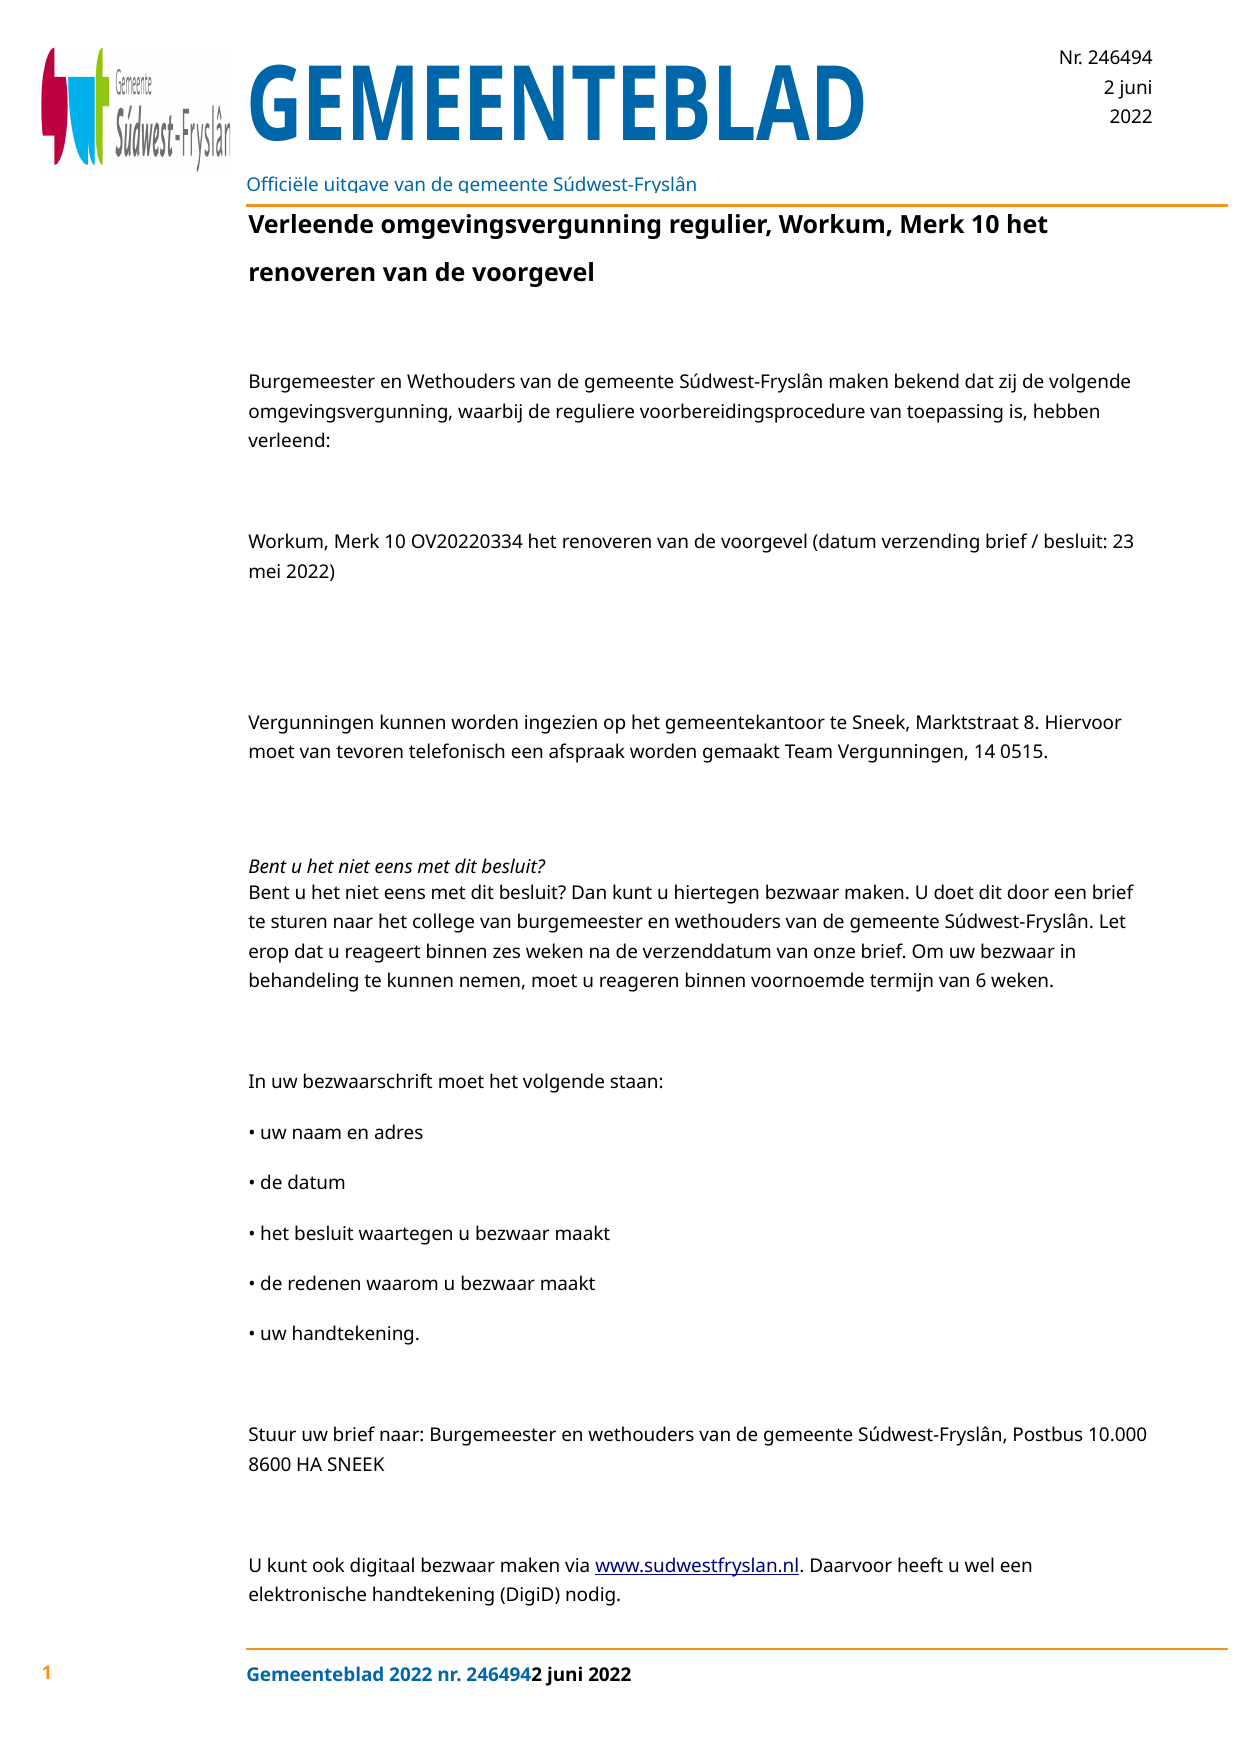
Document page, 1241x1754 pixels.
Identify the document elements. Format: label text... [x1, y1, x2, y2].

picture [41, 47, 231, 172]
text Bent u het niet eens met dit besluit? Dan kunt u hiertegen bezwaar maken. U doet dit door een brief te sturen naar het college van burgemeester en wethouders van de gemeente Súdwest-Fryslân. Let erop dat u reageert binnen zes weken na de verzenddatum van onze brief. Om uw bezwaar in behandeling te kunnen nemen, moet u reageren binnen voornoemde termijn van 6 weken. [248, 879, 1152, 993]
text • uw naam en adres [248, 1119, 1152, 1144]
text Verleende omgevingsvergunning regulier, Workum, Merk 10 het renoveren van de voorgevel [248, 207, 1152, 288]
text In uw bezwaarschrift moet het volgende staan: [248, 1068, 1152, 1094]
text • de redenen waarom u bezwaar maakt [248, 1270, 1152, 1296]
text Vergunningen kunnen worden ingezien op het gemeentekantoor te Sneek, Marktstraat 8. Hiervoor moet van tevoren telefonisch een afspraak worden gemaakt Team Vergunningen, 14 0515. [248, 709, 1152, 764]
text Bent u het niet eens met dit besluit? [248, 853, 1152, 879]
text • uw handtekening. [248, 1321, 1152, 1346]
text • het besluit waartegen u bezwaar maakt [248, 1220, 1152, 1245]
text Workum, Merk 10 OV20220334 het renoveren van de voorgevel (datum verzending brief / besluit: 23 mei 2022) [248, 528, 1152, 584]
text Stuur uw brief naar: Burgemeester en wethouders van de gemeente Súdwest-Fryslân, Postbus 10.000 8600 HA SNEEK [248, 1421, 1152, 1477]
text U kunt ook digitaal bezwaar maken via www.sudwestfryslan.nl. Daarvoor heeft u wel een elektronische handtekening (DigiD) nodig. [248, 1552, 1152, 1607]
text Burgemeester en Wethouders van de gemeente Súdwest-Fryslân maken bekend dat zij de volgende omgevingsvergunning, waarbij de reguliere voorbereidingsprocedure van toepassing is, hebben verleend: [248, 368, 1152, 453]
text • de datum [248, 1169, 1152, 1195]
